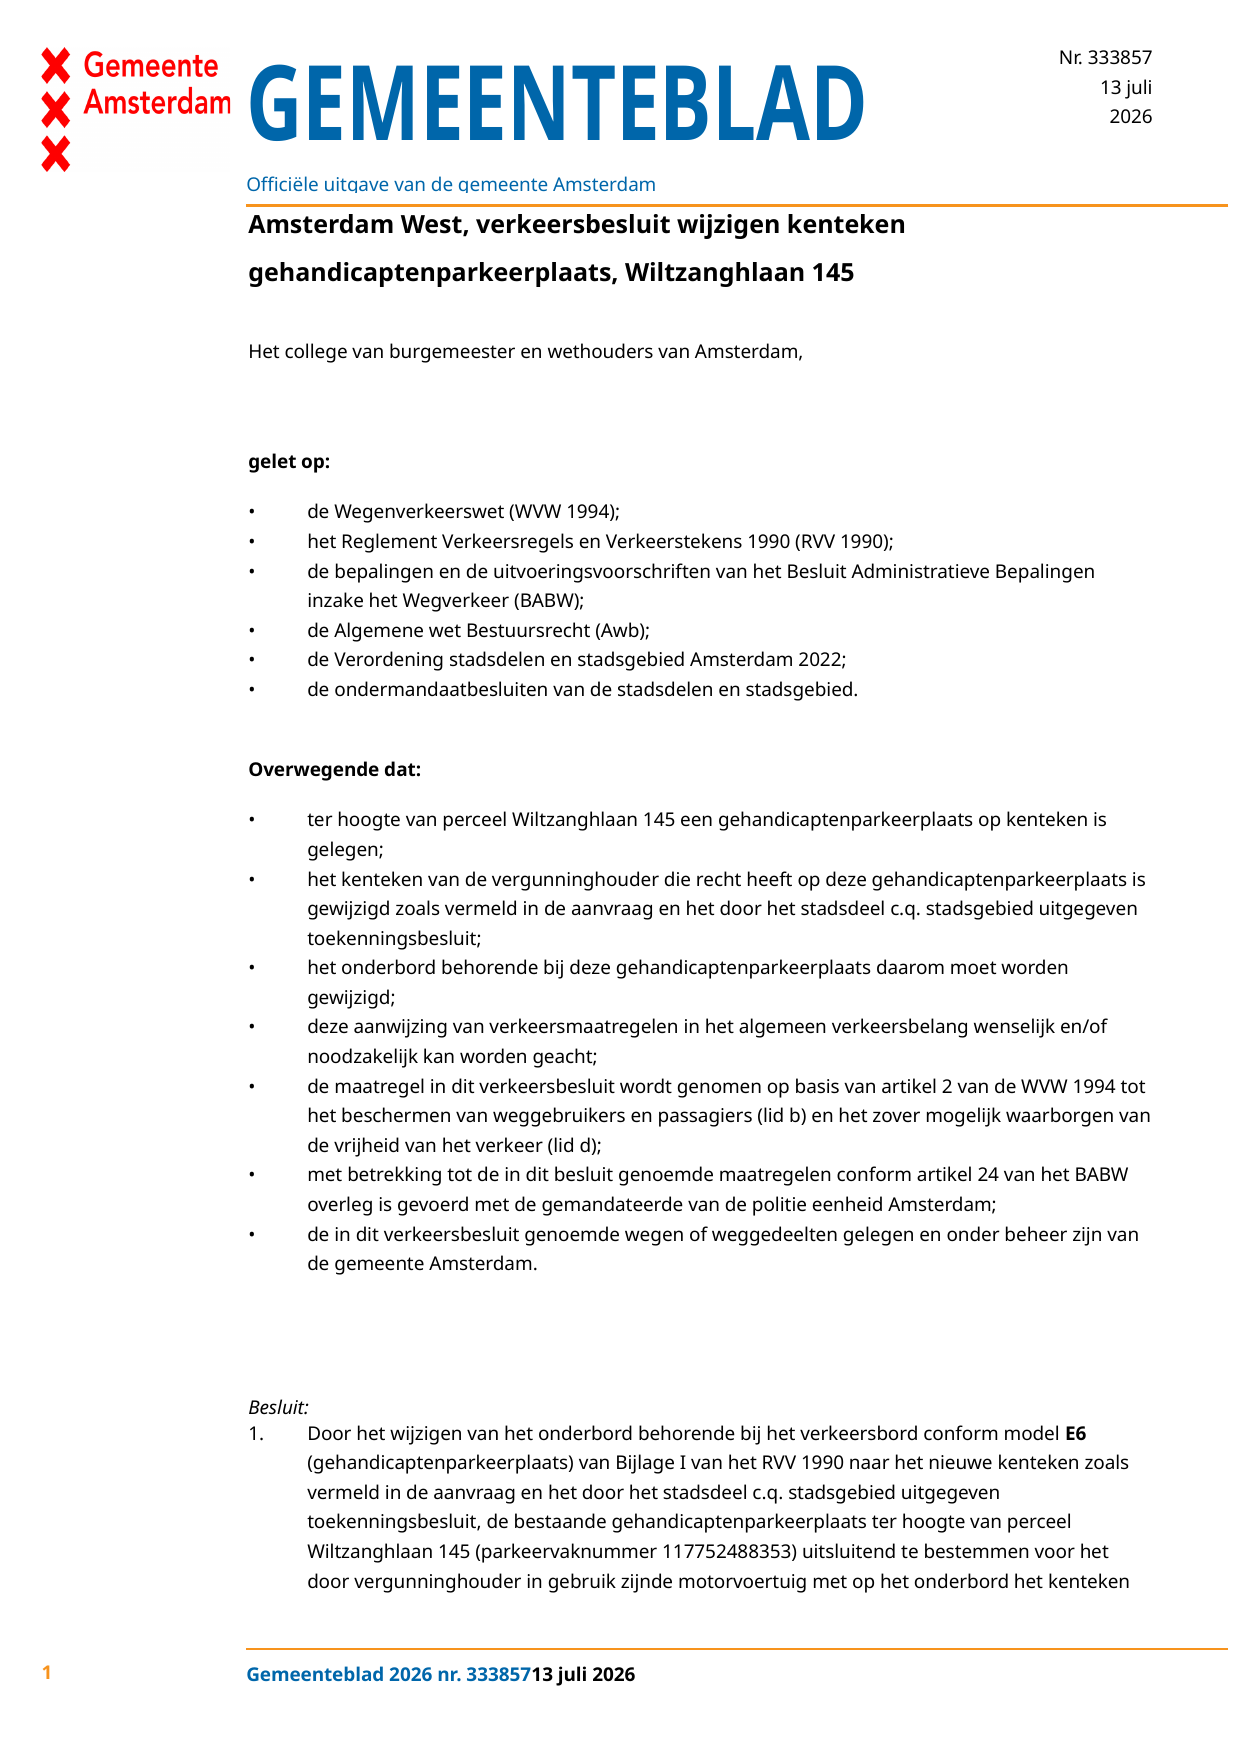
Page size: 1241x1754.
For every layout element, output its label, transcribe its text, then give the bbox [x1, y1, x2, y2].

list de Verordening stadsdelen en stadsgebied Amsterdam 2022; [248, 647, 1152, 672]
text Het college van burgemeester en wethouders van Amsterdam, [248, 339, 1152, 364]
text gelet op: [248, 448, 1152, 474]
list de Wegenverkeerswet (WVW 1994); [248, 499, 1152, 524]
list deze aanwijzing van verkeersmaatregelen in het algemeen verkeersbelang wenselijk en/of noodzakelijk kan worden geacht; [248, 1014, 1152, 1069]
list met betrekking tot de in dit besluit genoemde maatregelen conform artikel 24 van het BABW overleg is gevoerd met de gemandateerde van de politie eenheid Amsterdam; [248, 1162, 1152, 1217]
text Overwegende dat: [248, 756, 1152, 782]
text Amsterdam West, verkeersbesluit wijzigen kenteken gehandicaptenparkeerplaats, Wiltzanghlaan 145 [248, 207, 1152, 288]
list de ondermandaatbesluiten van de stadsdelen en stadsgebied. [248, 676, 1152, 702]
list de in dit verkeersbesluit genoemde wegen of weggedeelten gelegen en onder beheer zijn van de gemeente Amsterdam. [248, 1221, 1152, 1276]
list de Algemene wet Bestuursrecht (Awb); [248, 617, 1152, 643]
list het kenteken van de vergunninghouder die recht heeft op deze gehandicaptenparkeerplaats is gewijzigd zoals vermeld in de aanvraag en het door het stadsdeel c.q. stadsgebied uitgegeven toekenningsbesluit; [248, 866, 1152, 951]
text Besluit: [248, 1394, 1152, 1420]
list het onderbord behorende bij deze gehandicaptenparkeerplaats daarom moet worden gewijzigd; [248, 954, 1152, 1010]
list Door het wijzigen van het onderbord behorende bij het verkeersbord conform model E6 (gehandicaptenparkeerplaats) van Bijlage I van het RVV 1990 naar het nieuwe kenteken zoals vermeld in de aanvraag en het door het stadsdeel c.q. stadsgebied uitgegeven toekenningsbesluit, de bestaande gehandicaptenparkeerplaats ter hoogte van perceel Wiltzanghlaan 145 (parkeervaknummer 117752488353) uitsluitend te bestemmen voor het door vergunninghouder in gebruik zijnde motorvoertuig met op het onderbord het kenteken [248, 1420, 1152, 1594]
picture [41, 47, 231, 172]
list de maatregel in dit verkeersbesluit wordt genomen op basis van artikel 2 van de WVW 1994 tot het beschermen van weggebruikers en passagiers (lid b) en het zover mogelijk waarborgen van de vrijheid van het verkeer (lid d); [248, 1073, 1152, 1158]
list ter hoogte van perceel Wiltzanghlaan 145 een gehandicaptenparkeerplaats op kenteken is gelegen; [248, 807, 1152, 862]
list de bepalingen en de uitvoeringsvoorschriften van het Besluit Administratieve Bepalingen inzake het Wegverkeer (BABW); [248, 558, 1152, 613]
list het Reglement Verkeersregels en Verkeerstekens 1990 (RVV 1990); [248, 528, 1152, 554]
